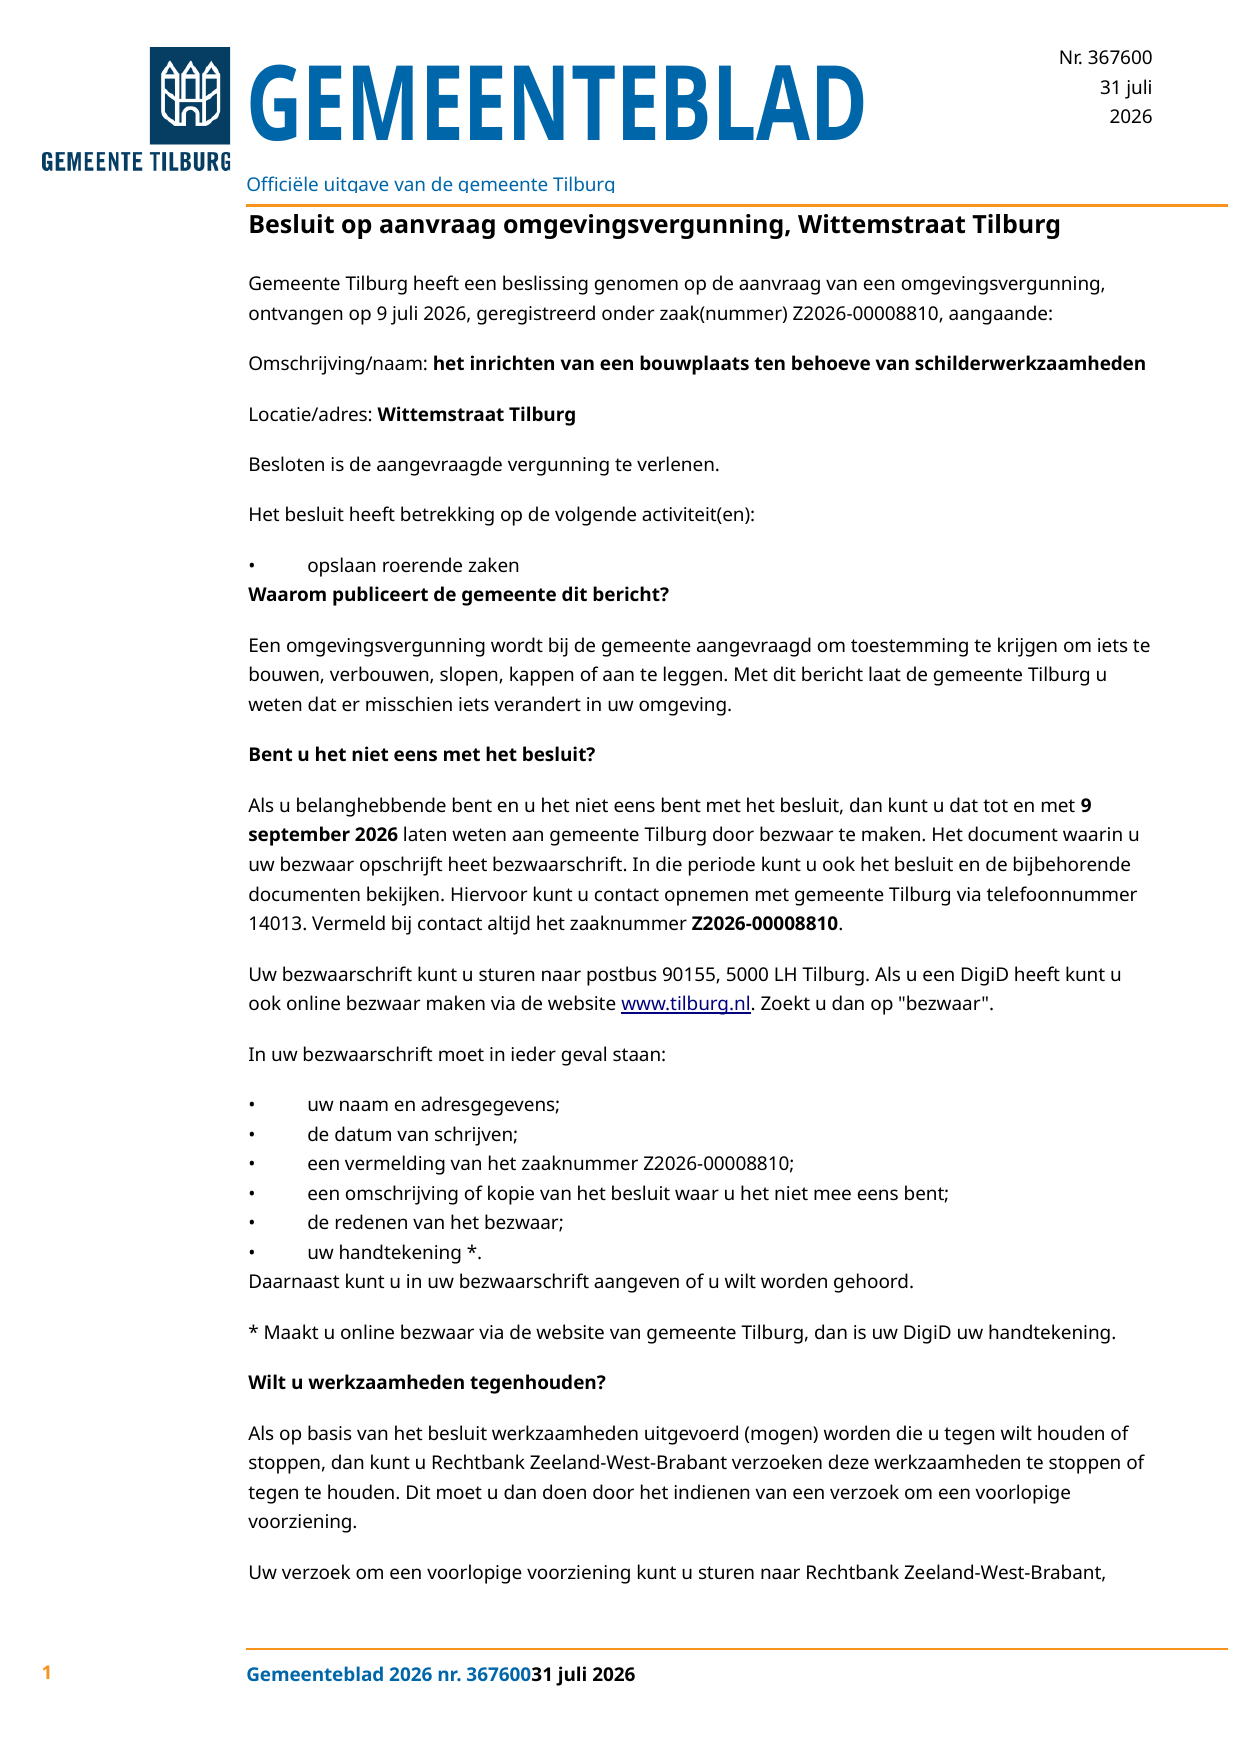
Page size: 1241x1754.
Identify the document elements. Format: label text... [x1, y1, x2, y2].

text Uw verzoek om een voorlopige voorziening kunt u sturen naar Rechtbank Zeeland-West-Brabant, [248, 1559, 1152, 1585]
list uw handtekening *. [248, 1239, 1152, 1265]
list uw naam en adresgegevens; [248, 1091, 1152, 1117]
text Daarnaast kunt u in uw bezwaarschrift aangeven of u wilt worden gehoord. [248, 1269, 1152, 1294]
text Uw bezwaarschrift kunt u sturen naar postbus 90155, 5000 LH Tilburg. Als u een DigiD heeft kunt u ook online bezwaar maken via de website www.tilburg.nl. Zoekt u dan op "bezwaar". [248, 961, 1152, 1016]
text Als op basis van het besluit werkzaamheden uitgevoerd (mogen) worden die u tegen wilt houden of stoppen, dan kunt u Rechtbank Zeeland-West-Brabant verzoeken deze werkzaamheden te stoppen of tegen te houden. Dit moet u dan doen door het indienen van een verzoek om een voorlopige voorziening. [248, 1420, 1152, 1534]
text Omschrijving/naam: het inrichten van een bouwplaats ten behoeve van schilderwerkzaamheden [248, 350, 1152, 376]
text Het besluit heeft betrekking op de volgende activiteit(en): [248, 502, 1152, 527]
text Wilt u werkzaamheden tegenhouden? [248, 1369, 1152, 1395]
list de datum van schrijven; [248, 1121, 1152, 1146]
list de redenen van het bezwaar; [248, 1209, 1152, 1235]
text Als u belanghebbende bent en u het niet eens bent met het besluit, dan kunt u dat tot en met 9 september 2026 laten weten aan gemeente Tilburg door bezwaar te maken. Het document waarin u uw bezwaar opschrijft heet bezwaarschrift. In die periode kunt u ook het besluit en de bijbehorende documenten bekijken. Hiervoor kunt u contact opnemen met gemeente Tilburg via telefoonnummer 14013. Vermeld bij contact altijd het zaaknummer Z2026-00008810. [248, 792, 1152, 936]
text Besloten is de aangevraagde vergunning te verlenen. [248, 451, 1152, 477]
text Een omgevingsvergunning wordt bij de gemeente aangevraagd om toestemming te krijgen om iets te bouwen, verbouwen, slopen, kappen of aan te leggen. Met dit bericht laat de gemeente Tilburg u weten dat er misschien iets verandert in uw omgeving. [248, 632, 1152, 717]
text In uw bezwaarschrift moet in ieder geval staan: [248, 1041, 1152, 1066]
text * Maakt u online bezwaar via de website van gemeente Tilburg, dan is uw DigiD uw handtekening. [248, 1319, 1152, 1345]
text Gemeente Tilburg heeft een beslissing genomen op de aanvraag van een omgevingsvergunning, ontvangen op 9 juli 2026, geregistreerd onder zaak(nummer) Z2026-00008810, aangaande: [248, 270, 1152, 326]
picture [41, 47, 231, 172]
text Waarom publiceert de gemeente dit bericht? [248, 582, 1152, 607]
text Locatie/adres: Wittemstraat Tilburg [248, 401, 1152, 426]
list opslaan roerende zaken [248, 552, 1152, 578]
text Besluit op aanvraag omgevingsvergunning, Wittemstraat Tilburg [248, 207, 1152, 241]
list een omschrijving of kopie van het besluit waar u het niet mee eens bent; [248, 1180, 1152, 1206]
text Bent u het niet eens met het besluit? [248, 742, 1152, 767]
list een vermelding van het zaaknummer Z2026-00008810; [248, 1150, 1152, 1176]
